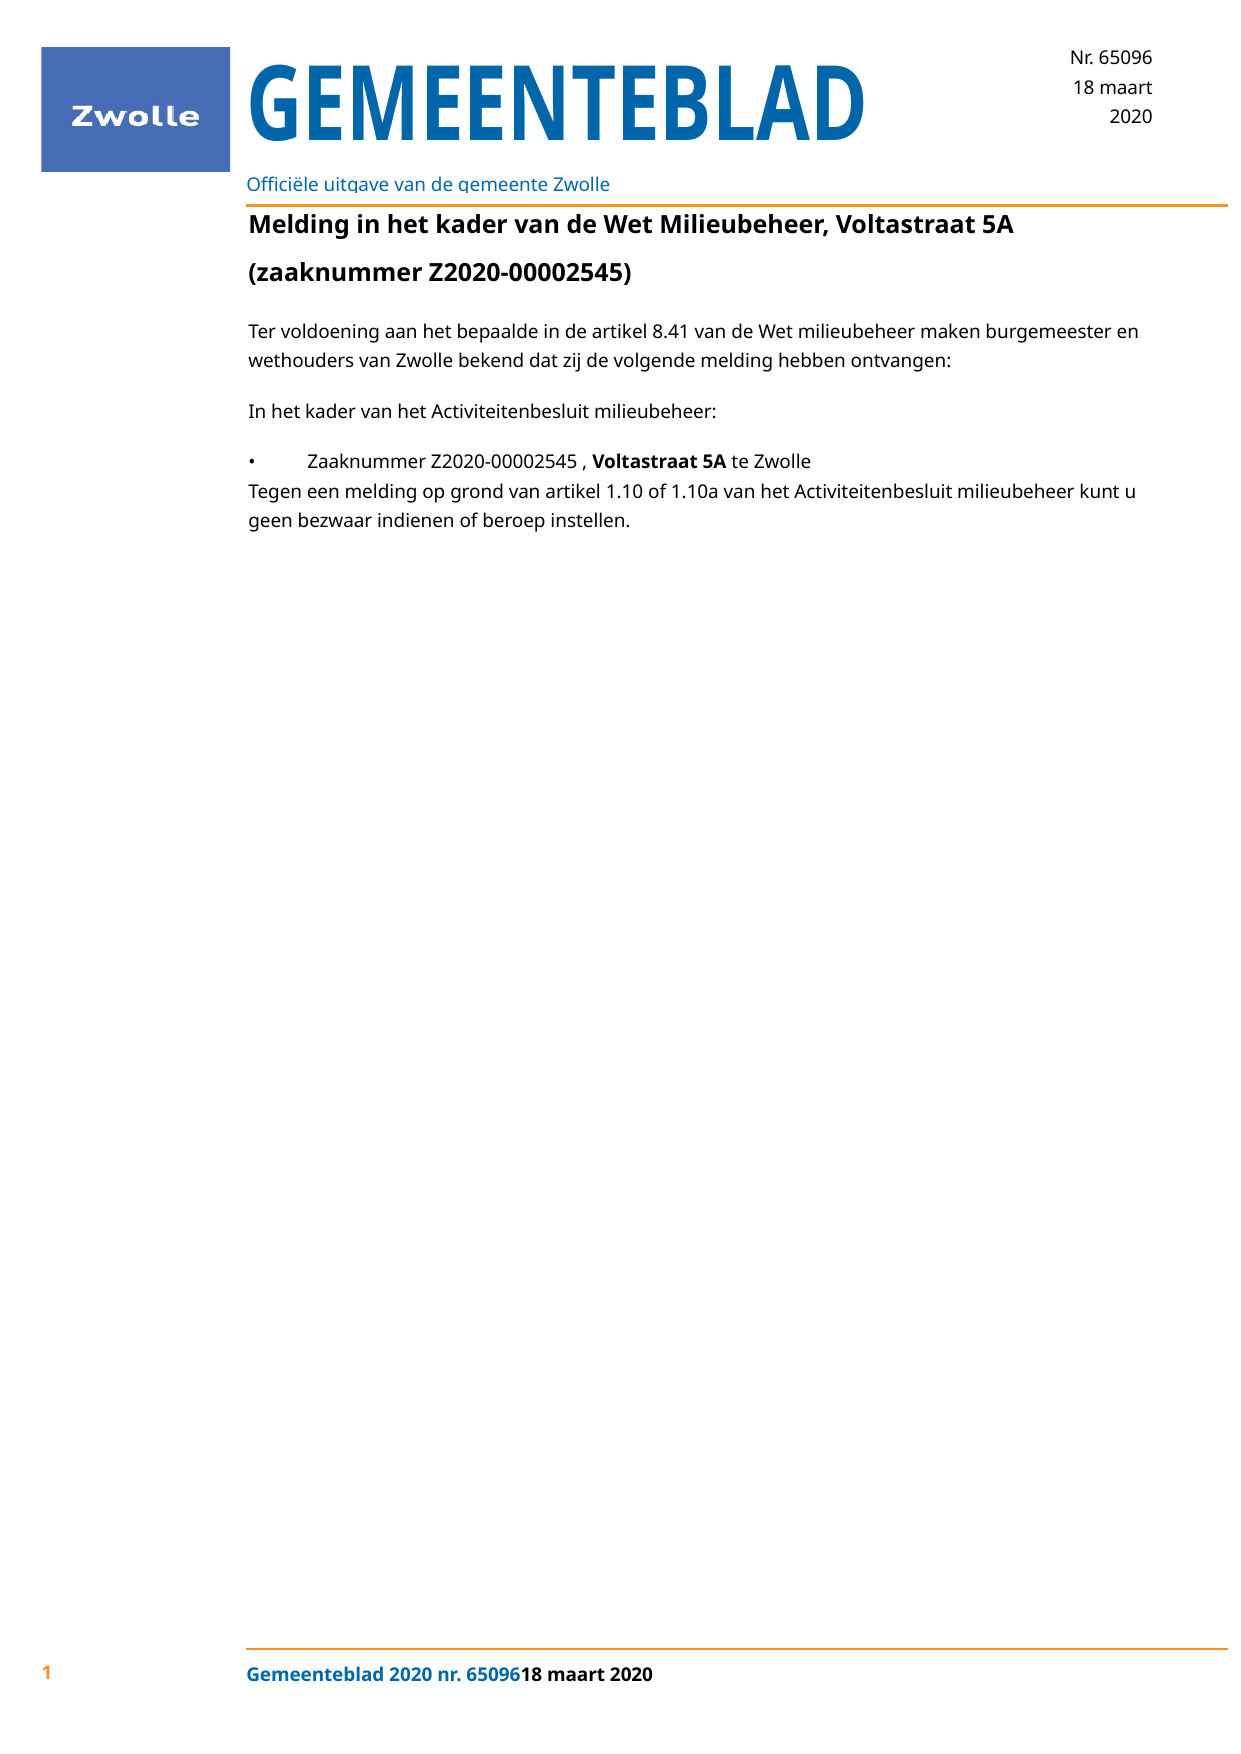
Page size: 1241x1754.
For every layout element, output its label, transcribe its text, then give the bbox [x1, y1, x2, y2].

text Tegen een melding op grond van artikel 1.10 of 1.10a van het Activiteitenbesluit milieubeheer kunt u geen bezwaar indienen of beroep instellen. [248, 478, 1152, 533]
text In het kader van het Activiteitenbesluit milieubeheer: [248, 398, 1152, 424]
picture [41, 47, 231, 172]
list Zaaknummer Z2020-00002545 , Voltastraat 5A te Zwolle [248, 448, 1152, 474]
text Melding in het kader van de Wet Milieubeheer, Voltastraat 5A (zaaknummer Z2020-00002545) [248, 207, 1152, 288]
text Ter voldoening aan het bepaalde in de artikel 8.41 van de Wet milieubeheer maken burgemeester en wethouders van Zwolle bekend dat zij de volgende melding hebben ontvangen: [248, 318, 1152, 373]
